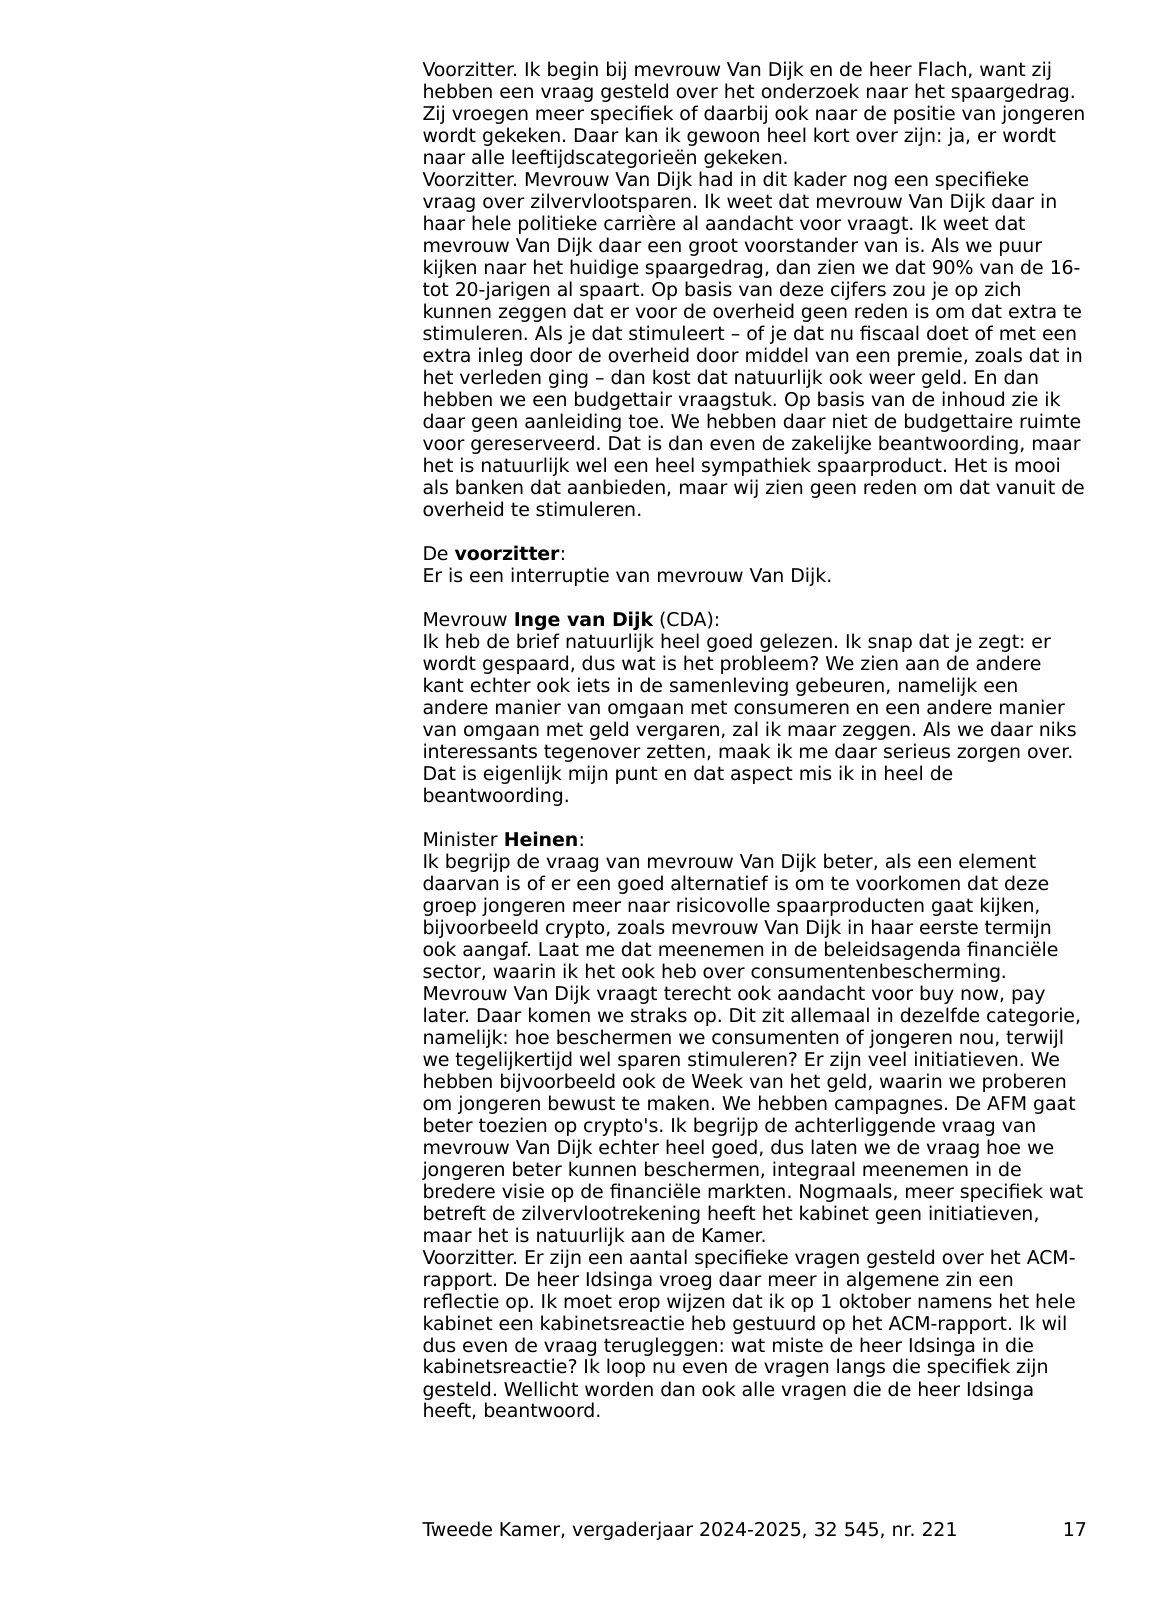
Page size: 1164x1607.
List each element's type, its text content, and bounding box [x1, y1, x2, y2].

text Ik begrijp de vraag van mevrouw Van Dijk beter, als een element daarvan is of er een goed alternatief is om te voorkomen dat deze groep jongeren meer naar risicovolle spaarproducten gaat kijken, bijvoorbeeld crypto, zoals mevrouw Van Dijk in haar eerste termijn ook aangaf. Laat me dat meenemen in de beleidsagenda financiële sector, waarin ik het ook heb over consumentenbescherming. Mevrouw Van Dijk vraagt terecht ook aandacht voor buy now, pay later. Daar komen we straks op. Dit zit allemaal in dezelfde categorie, namelijk: hoe beschermen we consumenten of jongeren nou, terwijl we tegelijkertijd wel sparen stimuleren? Er zijn veel initiatieven. We hebben bijvoorbeeld ook de Week van het geld, waarin we proberen om jongeren bewust te maken. We hebben campagnes. De AFM gaat beter toezien op crypto's. Ik begrijp de achterliggende vraag van mevrouw Van Dijk echter heel goed, dus laten we de vraag hoe we jongeren beter kunnen beschermen, integraal meenemen in de bredere visie op de financiële markten. Nogmaals, meer specifiek wat betreft de zilvervlootrekening heeft het kabinet geen initiatieven, maar het is natuurlijk aan de Kamer. [422, 851, 1087, 1247]
text De voorzitter: [422, 543, 1087, 565]
text Voorzitter. Ik begin bij mevrouw Van Dijk en de heer Flach, want zij hebben een vraag gesteld over het onderzoek naar het spaargedrag. Zij vroegen meer specifiek of daarbij ook naar de positie van jongeren wordt gekeken. Daar kan ik gewoon heel kort over zijn: ja, er wordt naar alle leeftijdscategorieën gekeken. [422, 59, 1087, 169]
text Ik heb de brief natuurlijk heel goed gelezen. Ik snap dat je zegt: er wordt gespaard, dus wat is het probleem? We zien aan de andere kant echter ook iets in de samenleving gebeuren, namelijk een andere manier van omgaan met consumeren en een andere manier van omgaan met geld vergaren, zal ik maar zeggen. Als we daar niks interessants tegenover zetten, maak ik me daar serieus zorgen over. Dat is eigenlijk mijn punt en dat aspect mis ik in heel de beantwoording. [422, 631, 1087, 807]
text Er is een interruptie van mevrouw Van Dijk. [422, 565, 1087, 587]
text Voorzitter. Mevrouw Van Dijk had in dit kader nog een specifieke vraag over zilvervlootsparen. Ik weet dat mevrouw Van Dijk daar in haar hele politieke carrière al aandacht voor vraagt. Ik weet dat mevrouw Van Dijk daar een groot voorstander van is. Als we puur kijken naar het huidige spaargedrag, dan zien we dat 90% van de 16- tot 20-jarigen al spaart. Op basis van deze cijfers zou je op zich kunnen zeggen dat er voor de overheid geen reden is om dat extra te stimuleren. Als je dat stimuleert – of je dat nu fiscaal doet of met een extra inleg door de overheid door middel van een premie, zoals dat in het verleden ging – dan kost dat natuurlijk ook weer geld. En dan hebben we een budgettair vraagstuk. Op basis van de inhoud zie ik daar geen aanleiding toe. We hebben daar niet de budgettaire ruimte voor gereserveerd. Dat is dan even de zakelijke beantwoording, maar het is natuurlijk wel een heel sympathiek spaarproduct. Het is mooi als banken dat aanbieden, maar wij zien geen reden om dat vanuit de overheid te stimuleren. [422, 169, 1087, 521]
text Minister Heinen: [422, 829, 1087, 851]
text Voorzitter. Er zijn een aantal specifieke vragen gesteld over het ACM-rapport. De heer Idsinga vroeg daar meer in algemene zin een reflectie op. Ik moet erop wijzen dat ik op 1 oktober namens het hele kabinet een kabinetsreactie heb gestuurd op het ACM-rapport. Ik wil dus even de vraag terugleggen: wat miste de heer Idsinga in die kabinetsreactie? Ik loop nu even de vragen langs die specifiek zijn gesteld. Wellicht worden dan ook alle vragen die de heer Idsinga heeft, beantwoord. [422, 1247, 1087, 1422]
text Mevrouw Inge van Dijk (CDA): [422, 609, 1087, 631]
